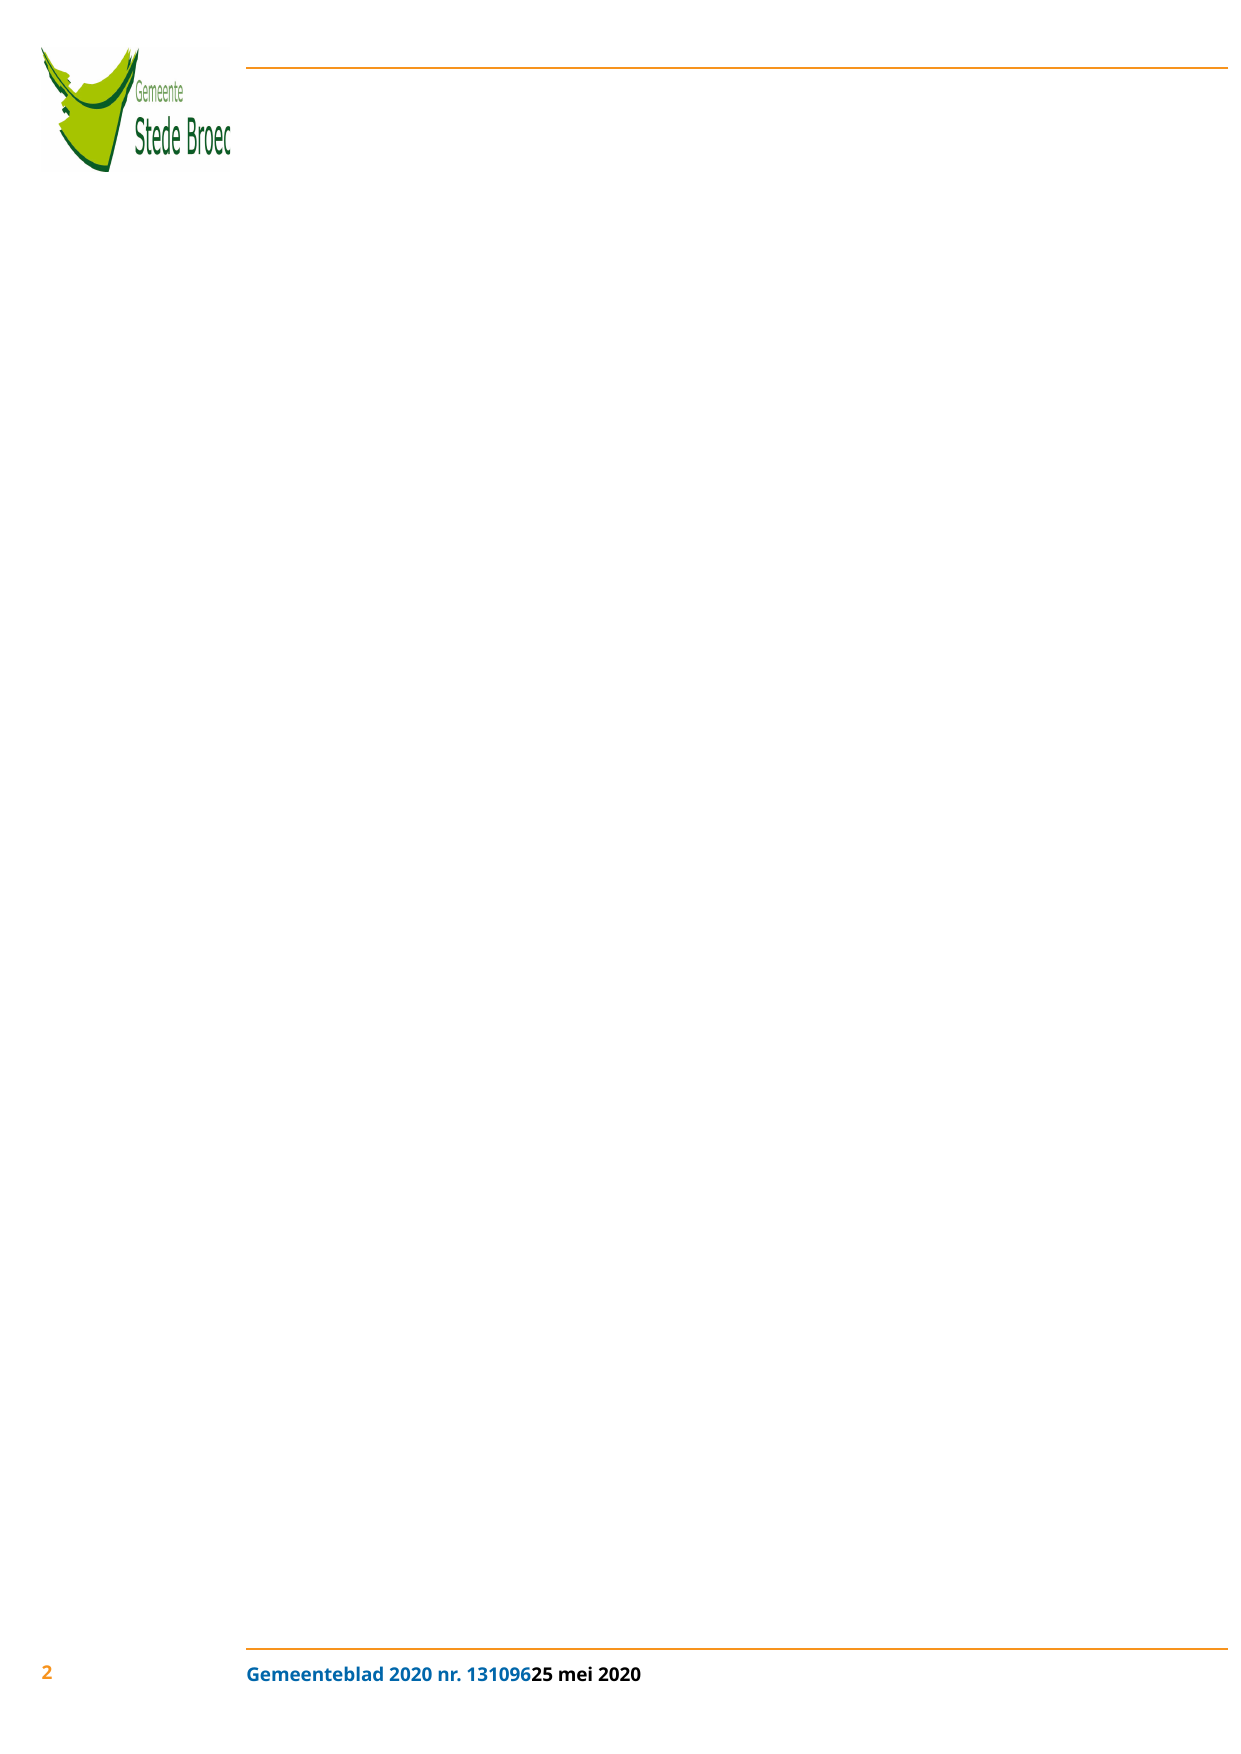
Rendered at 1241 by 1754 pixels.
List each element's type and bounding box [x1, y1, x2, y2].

picture [41, 47, 231, 172]
